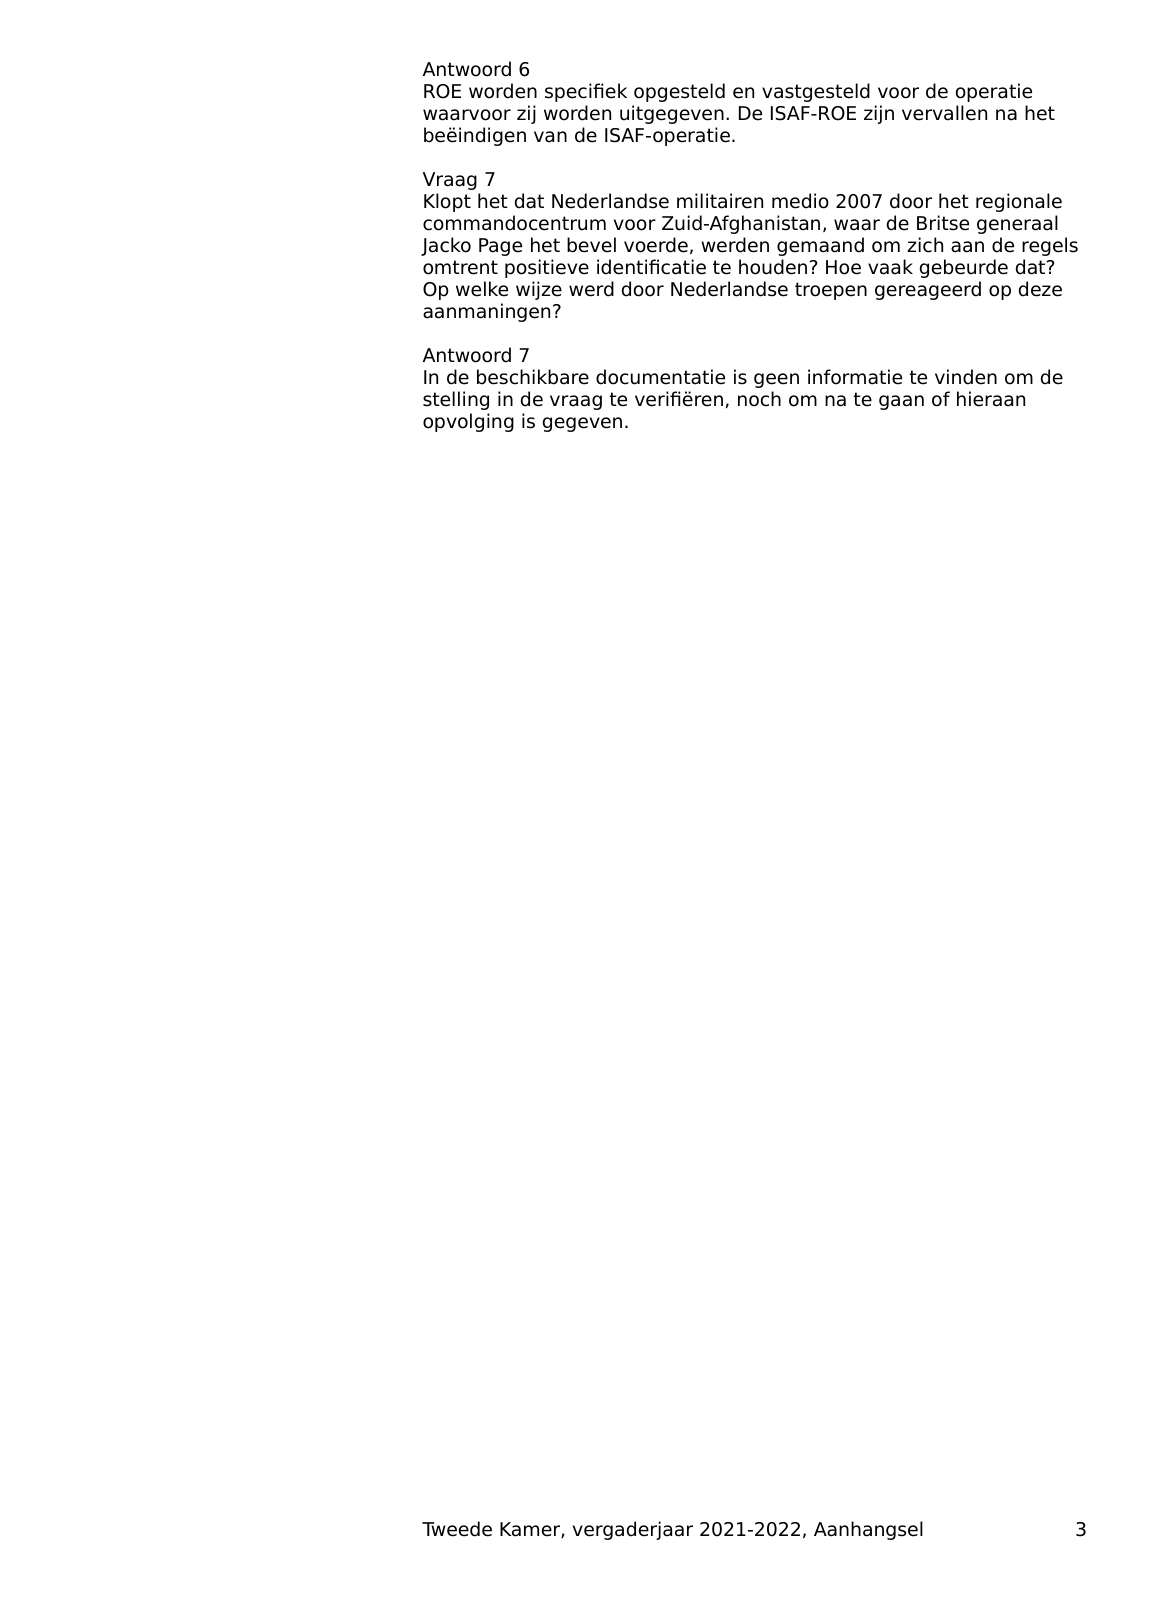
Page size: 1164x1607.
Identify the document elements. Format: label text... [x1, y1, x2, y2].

text ROE worden specifiek opgesteld en vastgesteld voor de operatie waarvoor zij worden uitgegeven. De ISAF-ROE zijn vervallen na het beëindigen van de ISAF-operatie. [422, 81, 1087, 147]
text Klopt het dat Nederlandse militairen medio 2007 door het regionale commandocentrum voor Zuid-Afghanistan, waar de Britse generaal Jacko Page het bevel voerde, werden gemaand om zich aan de regels omtrent positieve identificatie te houden? Hoe vaak gebeurde dat? Op welke wijze werd door Nederlandse troepen gereageerd op deze aanmaningen? [422, 191, 1087, 323]
text Antwoord 7 [422, 345, 1087, 367]
text In de beschikbare documentatie is geen informatie te vinden om de stelling in de vraag te verifiëren, noch om na te gaan of hieraan opvolging is gegeven. [422, 367, 1087, 433]
text Antwoord 6 [422, 59, 1087, 81]
text Vraag 7 [422, 169, 1087, 191]
